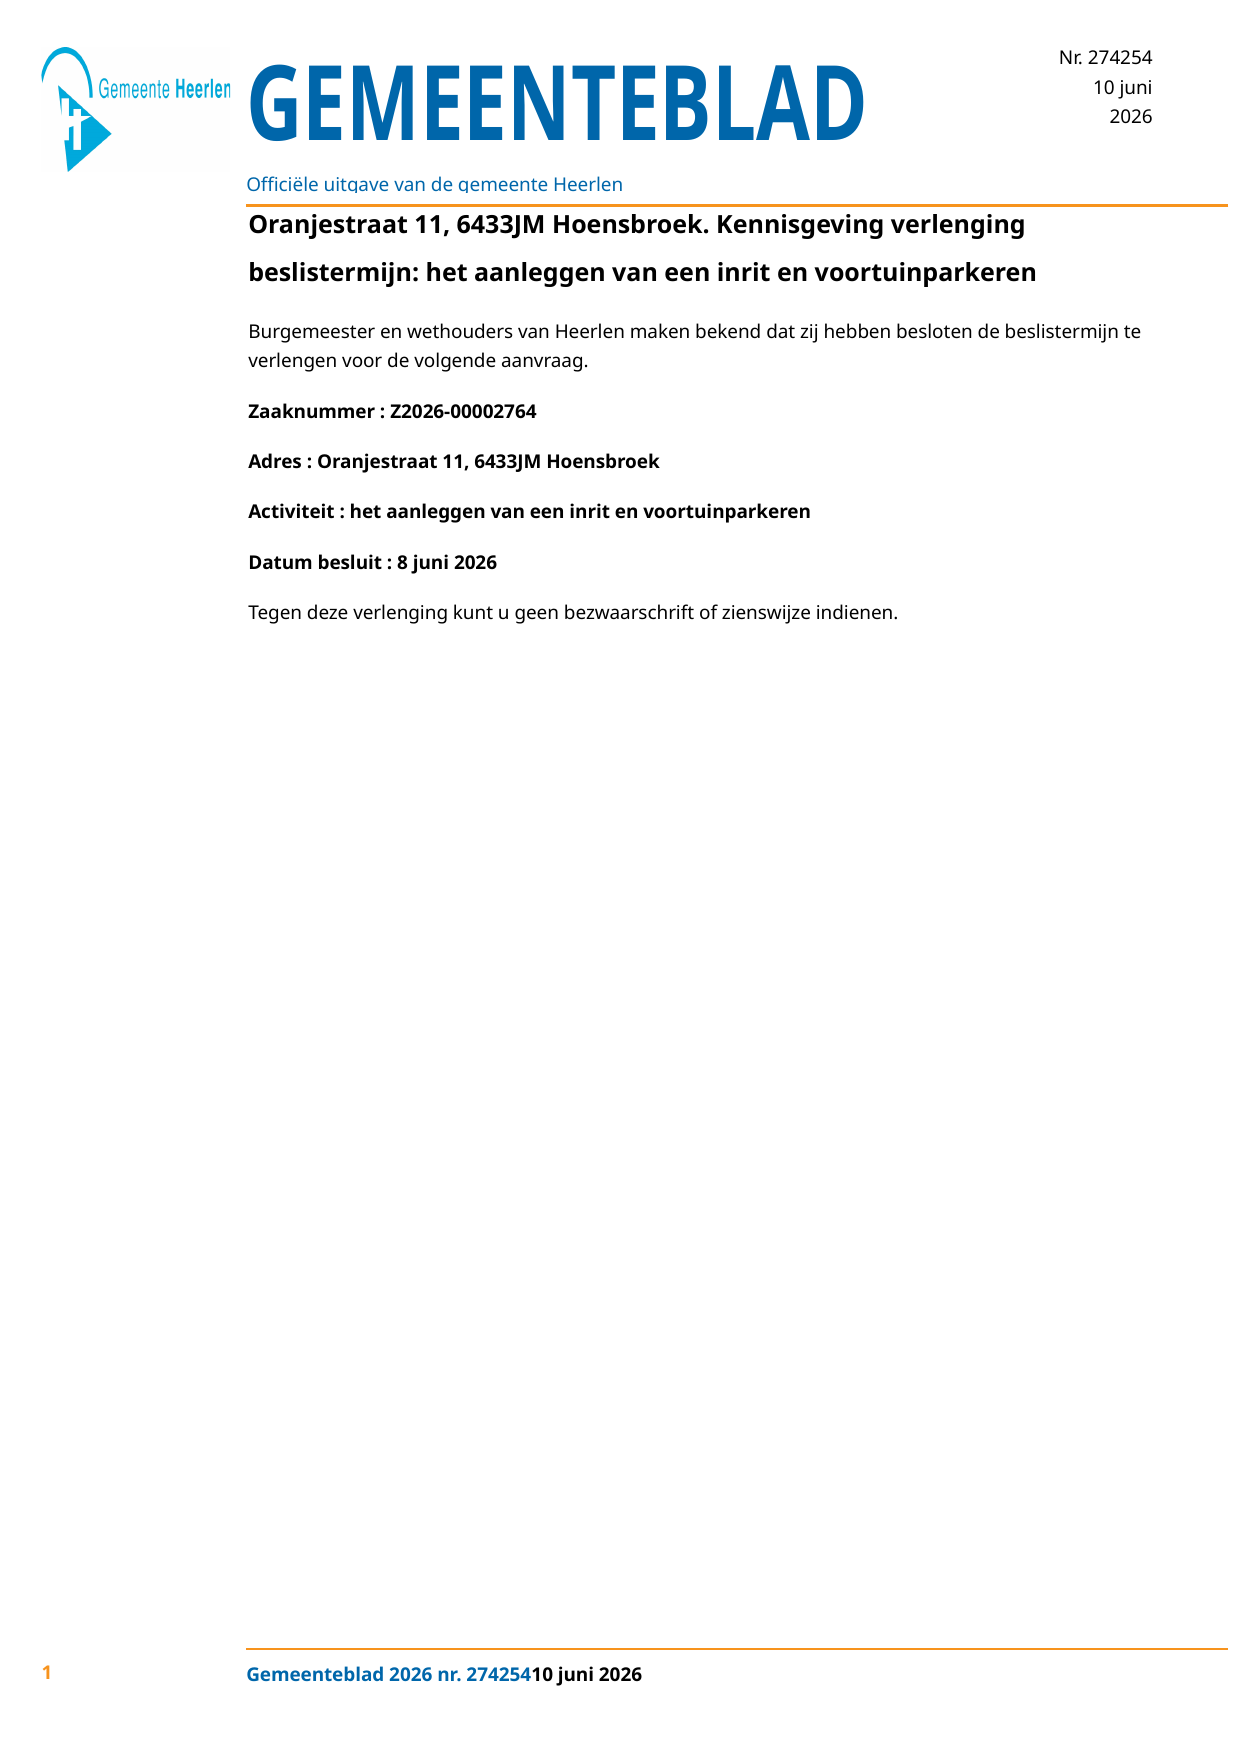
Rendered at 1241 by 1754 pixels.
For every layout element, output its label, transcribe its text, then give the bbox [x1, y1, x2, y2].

text Activiteit : het aanleggen van een inrit en voortuinparkeren [248, 499, 1152, 524]
picture [41, 47, 59, 70]
picture [41, 47, 231, 172]
text Burgemeester en wethouders van Heerlen maken bekend dat zij hebben besloten de beslistermijn te verlengen voor de volgende aanvraag. [248, 318, 1152, 373]
text Datum besluit : 8 juni 2026 [248, 549, 1152, 575]
text Adres : Oranjestraat 11, 6433JM Hoensbroek [248, 448, 1152, 474]
text Zaaknummer : Z2026-00002764 [248, 398, 1152, 424]
text Tegen deze verlenging kunt u geen bezwaarschrift of zienswijze indienen. [248, 599, 1152, 625]
text Oranjestraat 11, 6433JM Hoensbroek. Kennisgeving verlenging beslistermijn: het aanleggen van een inrit en voortuinparkeren [248, 207, 1152, 288]
